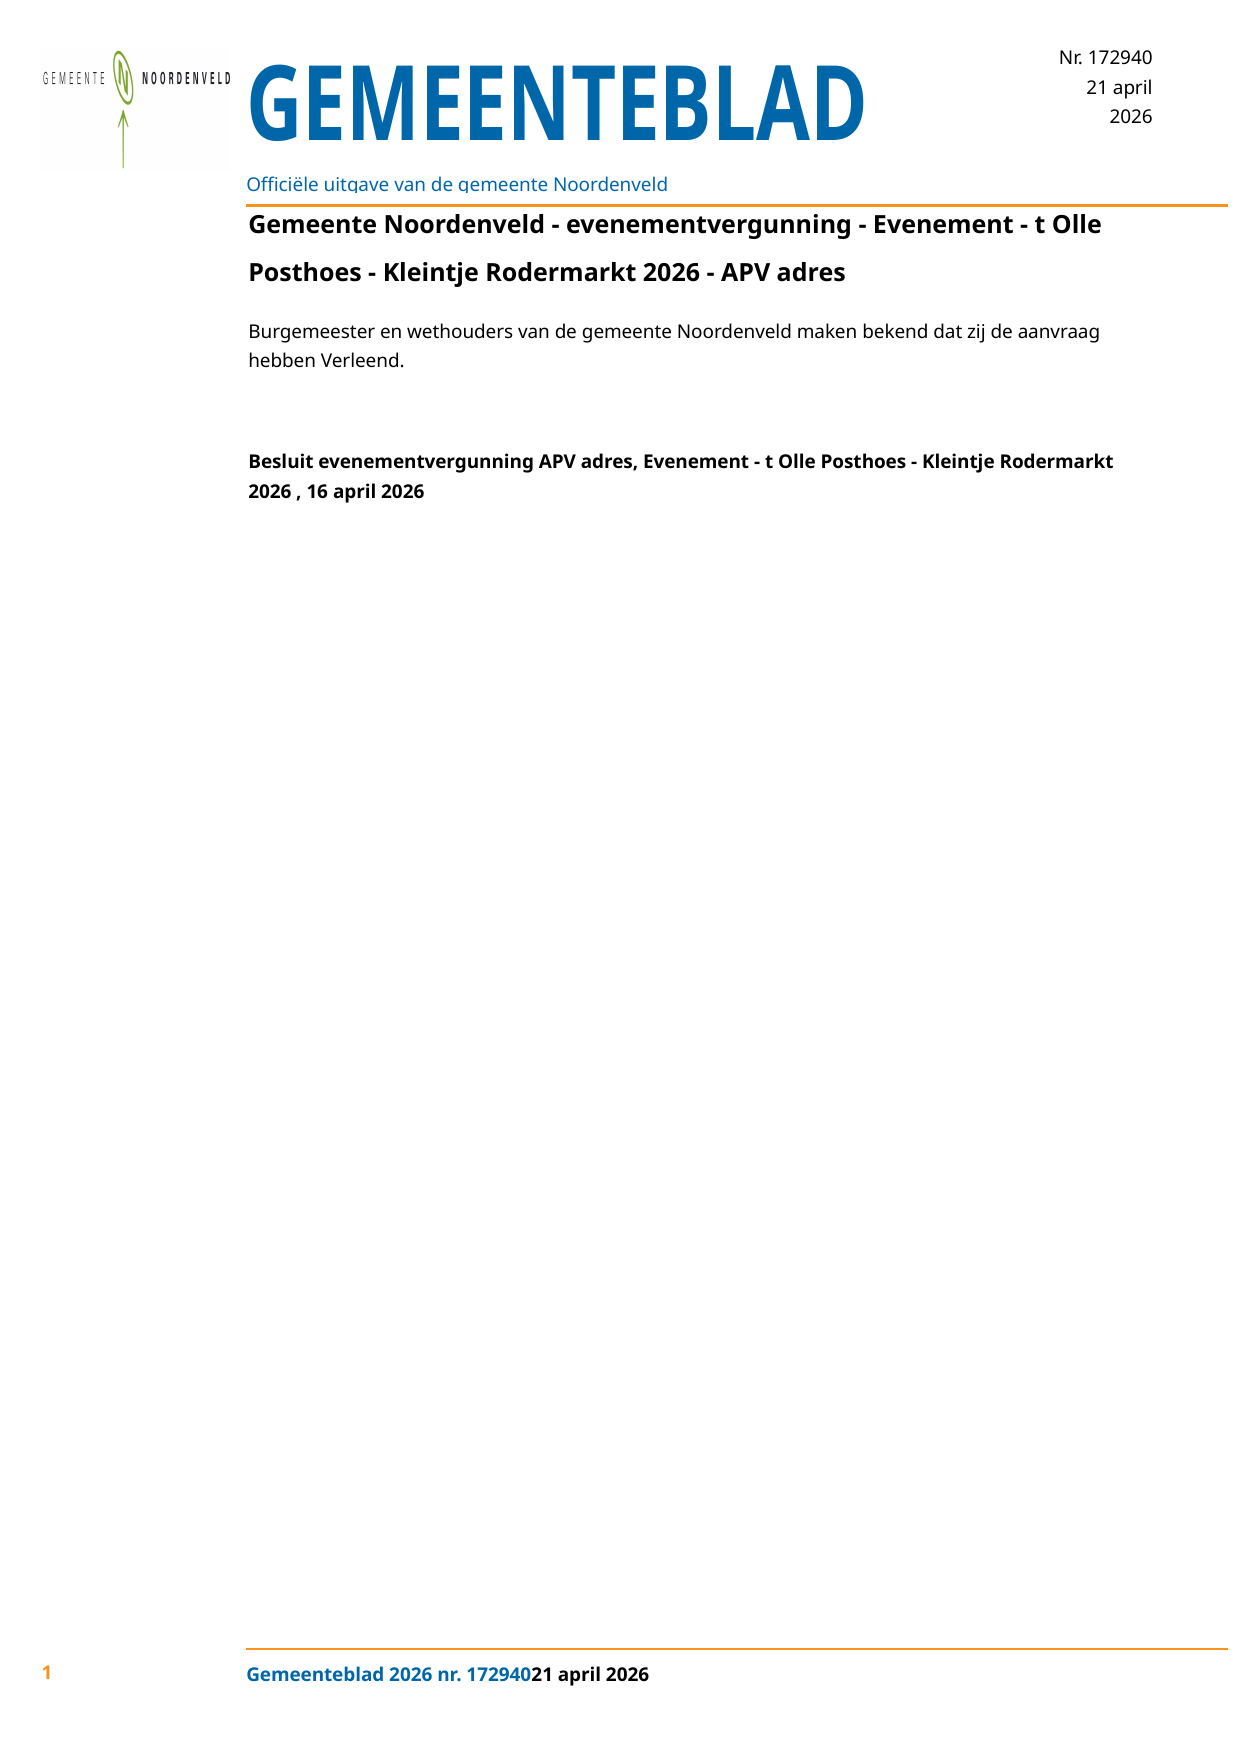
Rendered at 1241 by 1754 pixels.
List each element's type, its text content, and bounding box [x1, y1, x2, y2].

picture [41, 47, 231, 172]
text Gemeente Noordenveld - evenementvergunning - Evenement - t Olle Posthoes - Kleintje Rodermarkt 2026 - APV adres [248, 207, 1152, 288]
text Besluit evenementvergunning APV adres, Evenement - t Olle Posthoes - Kleintje Rodermarkt 2026 , 16 april 2026 [248, 448, 1152, 504]
text Burgemeester en wethouders van de gemeente Noordenveld maken bekend dat zij de aanvraag hebben Verleend. [248, 318, 1152, 373]
